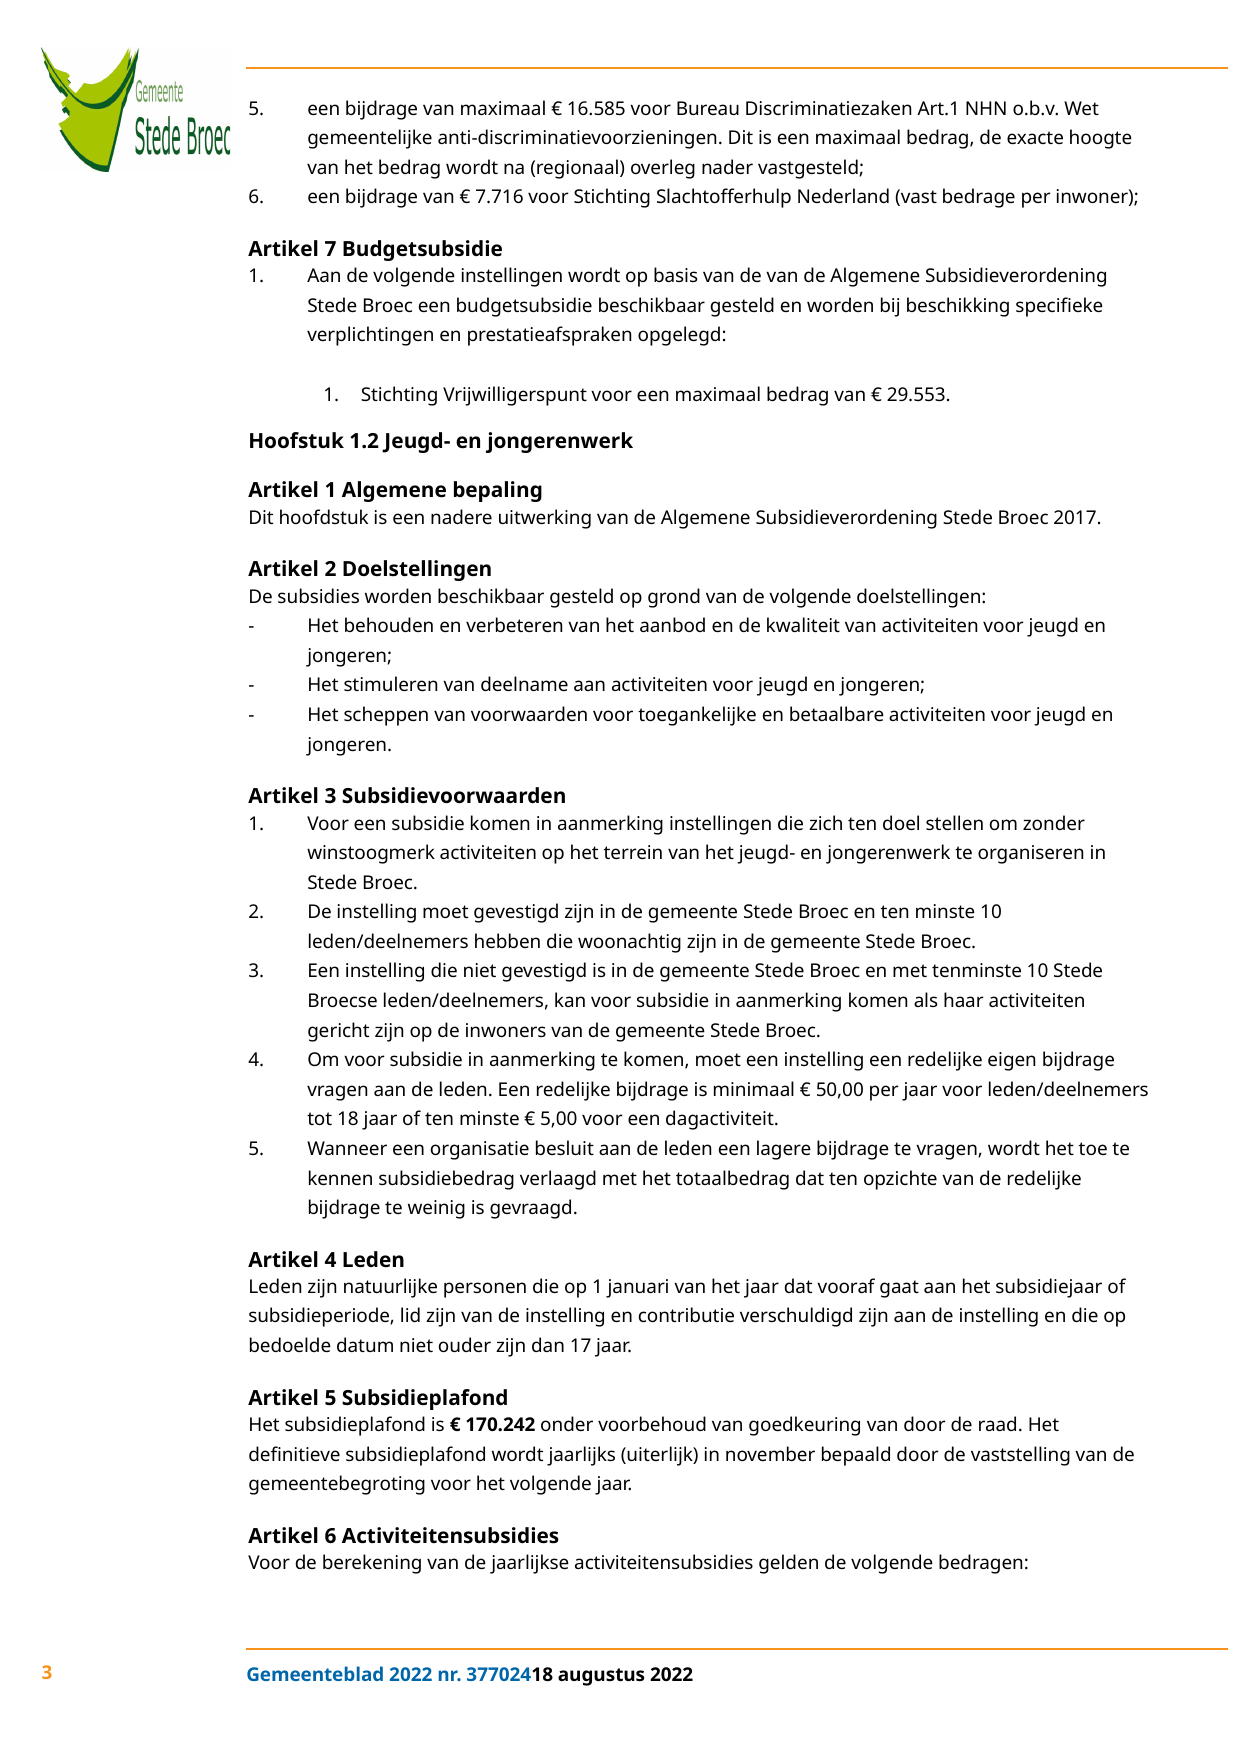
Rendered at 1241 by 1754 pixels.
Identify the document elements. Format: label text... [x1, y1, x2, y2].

list Aan de volgende instellingen wordt op basis van de van de Algemene Subsidieverordening Stede Broec een budgetsubsidie beschikbaar gesteld en worden bij beschikking specifieke verplichtingen en prestatieafspraken opgelegd: [248, 262, 1152, 347]
text Artikel 4 Leden [248, 1245, 1152, 1273]
text Artikel 3 Subsidievoorwaarden [248, 781, 1152, 810]
list Het behouden en verbeteren van het aanbod en de kwaliteit van activiteiten voor jeugd en jongeren; [248, 612, 1152, 668]
text Artikel 7 Budgetsubsidie [248, 234, 1152, 262]
text Artikel 2 Doelstellingen [248, 554, 1152, 583]
text Dit hoofdstuk is een nadere uitwerking van de Algemene Subsidieverordening Stede Broec 2017. [248, 504, 1152, 530]
list Het scheppen van voorwaarden voor toegankelijke en betaalbare activiteiten voor jeugd en jongeren. [248, 701, 1152, 757]
text Het subsidieplafond is € 170.242 onder voorbehoud van goedkeuring van door de raad. Het definitieve subsidieplafond wordt jaarlijks (uiterlijk) in november bepaald door de vaststelling van de gemeentebegroting voor het volgende jaar. [248, 1411, 1152, 1496]
list Wanneer een organisatie besluit aan de leden een lagere bijdrage te vragen, wordt het toe te kennen subsidiebedrag verlaagd met het totaalbedrag dat ten opzichte van de redelijke bijdrage te weinig is gevraagd. [248, 1135, 1152, 1220]
text Artikel 1 Algemene bepaling [248, 476, 1152, 504]
list De instelling moet gevestigd zijn in de gemeente Stede Broec en ten minste 10 leden/deelnemers hebben die woonachtig zijn in de gemeente Stede Broec. [248, 898, 1152, 954]
text Voor de berekening van de jaarlijkse activiteitensubsidies gelden de volgende bedragen: [248, 1549, 1152, 1575]
list Het stimuleren van deelname aan activiteiten voor jeugd en jongeren; [248, 672, 1152, 697]
text Artikel 5 Subsidieplafond [248, 1383, 1152, 1411]
list Voor een subsidie komen in aanmerking instellingen die zich ten doel stellen om zonder winstoogmerk activiteiten op het terrein van het jeugd- en jongerenwerk te organiseren in Stede Broec. [248, 810, 1152, 894]
list Stichting Vrijwilligerspunt voor een maximaal bedrag van € 29.553. [323, 381, 1152, 406]
text De subsidies worden beschikbaar gesteld op grond van de volgende doelstellingen: [248, 583, 1152, 609]
list een bijdrage van € 7.716 voor Stichting Slachtofferhulp Nederland (vast bedrage per inwoner); [248, 183, 1152, 209]
picture [41, 47, 231, 172]
text Artikel 6 Activiteitensubsidies [248, 1521, 1152, 1549]
text Leden zijn natuurlijke personen die op 1 januari van het jaar dat vooraf gaat aan het subsidiejaar of subsidieperiode, lid zijn van de instelling en contributie verschuldigd zijn aan de instelling en die op bedoelde datum niet ouder zijn dan 17 jaar. [248, 1273, 1152, 1358]
list Een instelling die niet gevestigd is in de gemeente Stede Broec en met tenminste 10 Stede Broecse leden/deelnemers, kan voor subsidie in aanmerking komen als haar activiteiten gericht zijn op de inwoners van de gemeente Stede Broec. [248, 958, 1152, 1042]
list Om voor subsidie in aanmerking te komen, moet een instelling een redelijke eigen bijdrage vragen aan de leden. Een redelijke bijdrage is minimaal € 50,00 per jaar voor leden/deelnemers tot 18 jaar of ten minste € 5,00 voor een dagactiviteit. [248, 1046, 1152, 1131]
text Hoofstuk 1.2 Jeugd- en jongerenwerk [248, 426, 1152, 455]
list een bijdrage van maximaal € 16.585 voor Bureau Discriminatiezaken Art.1 NHN o.b.v. Wet gemeentelijke anti-discriminatievoorzieningen. Dit is een maximaal bedrag, de exacte hoogte van het bedrag wordt na (regionaal) overleg nader vastgesteld; [248, 95, 1152, 180]
